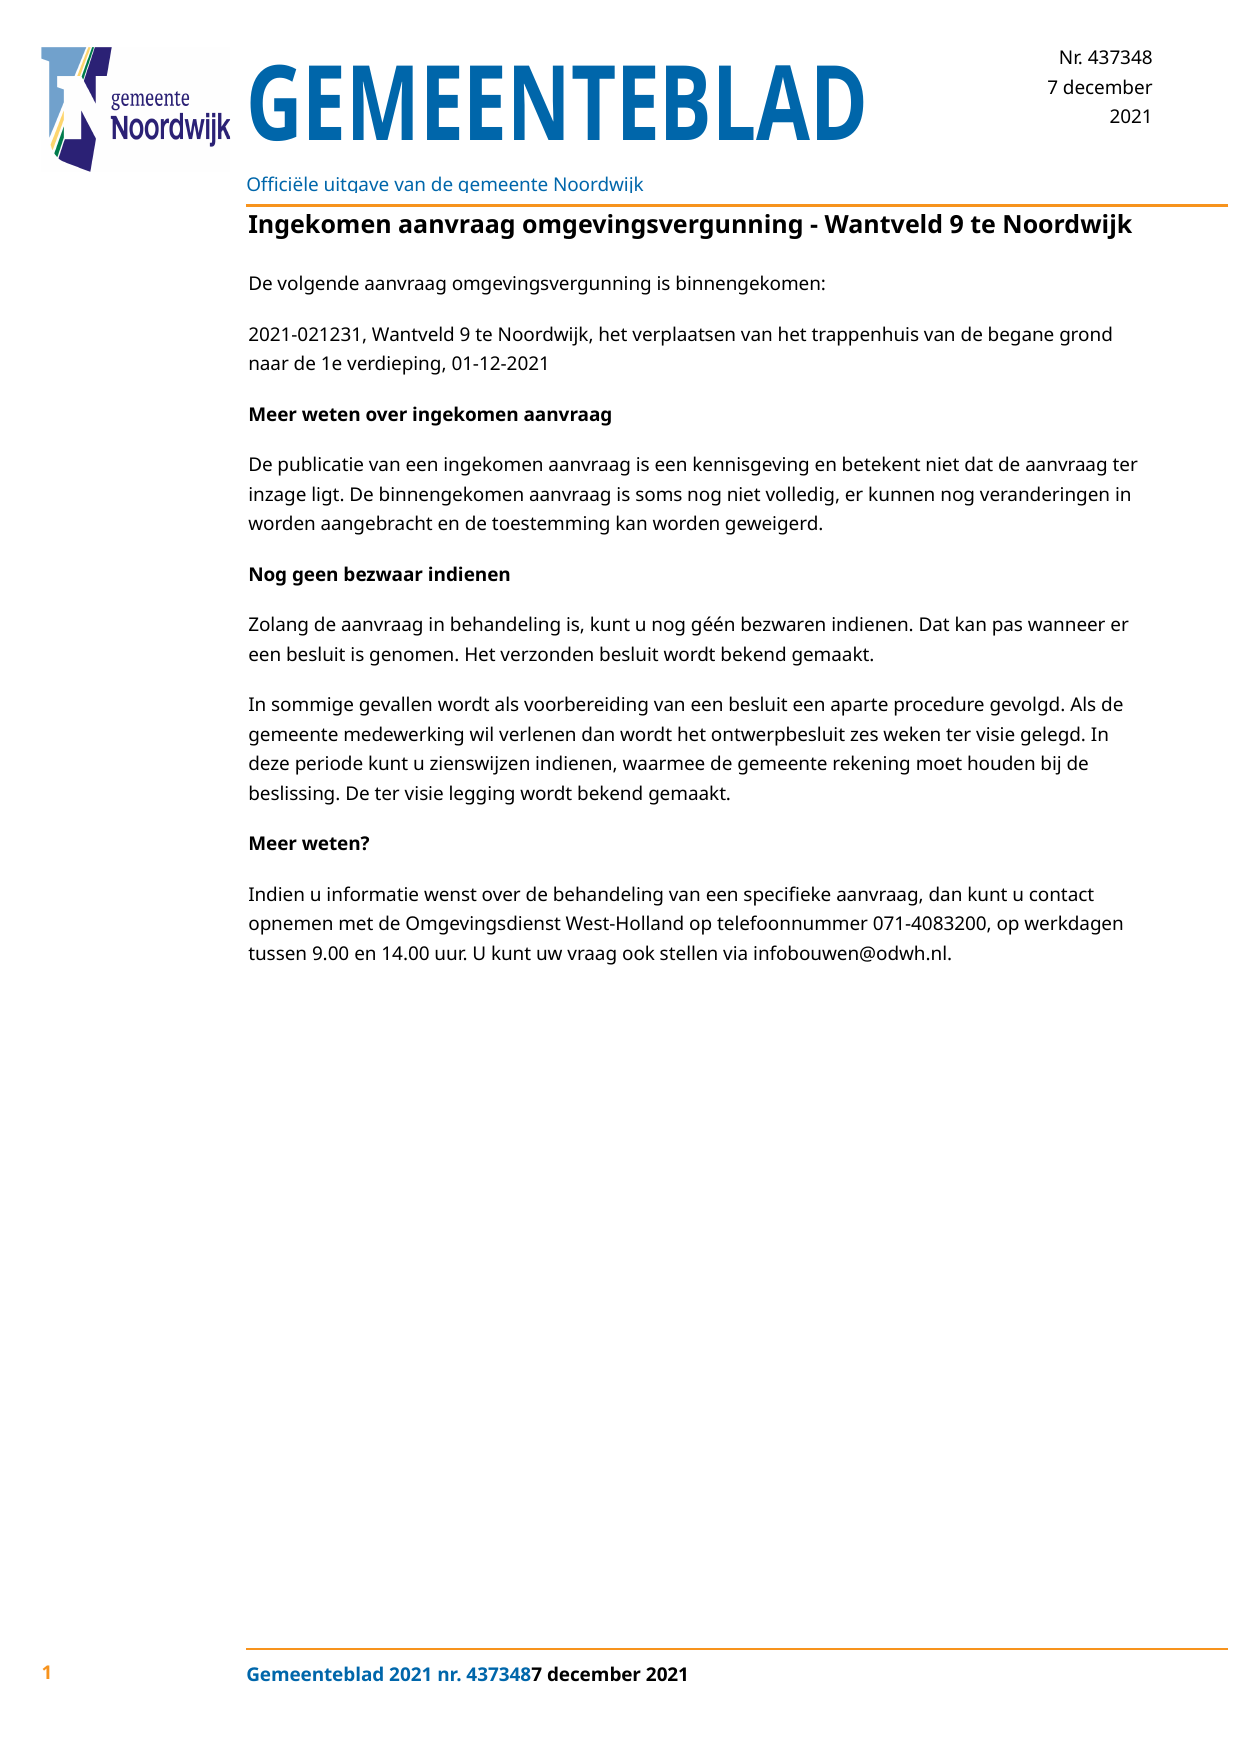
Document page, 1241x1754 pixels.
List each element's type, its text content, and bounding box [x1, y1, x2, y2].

text 2021-021231, Wantveld 9 te Noordwijk, het verplaatsen van het trappenhuis van de begane grond naar de 1e verdieping, 01-12-2021 [248, 321, 1152, 376]
text De volgende aanvraag omgevingsvergunning is binnengekomen: [248, 270, 1152, 296]
text Meer weten over ingekomen aanvraag [248, 401, 1152, 426]
text Ingekomen aanvraag omgevingsvergunning - Wantveld 9 te Noordwijk [248, 207, 1152, 241]
text Zolang de aanvraag in behandeling is, kunt u nog géén bezwaren indienen. Dat kan pas wanneer er een besluit is genomen. Het verzonden besluit wordt bekend gemaakt. [248, 611, 1152, 666]
text Meer weten? [248, 830, 1152, 856]
text In sommige gevallen wordt als voorbereiding van een besluit een aparte procedure gevolgd. Als de gemeente medewerking wil verlenen dan wordt het ontwerpbesluit zes weken ter visie gelegd. In deze periode kunt u zienswijzen indienen, waarmee de gemeente rekening moet houden bij de beslissing. De ter visie legging wordt bekend gemaakt. [248, 691, 1152, 806]
text Indien u informatie wenst over de behandeling van een specifieke aanvraag, dan kunt u contact opnemen met de Omgevingsdienst West-Holland op telefoonnummer 071-4083200, op werkdagen tussen 9.00 en 14.00 uur. U kunt uw vraag ook stellen via infobouwen@odwh.nl. [248, 881, 1152, 966]
text De publicatie van een ingekomen aanvraag is een kennisgeving en betekent niet dat de aanvraag ter inzage ligt. De binnengekomen aanvraag is soms nog niet volledig, er kunnen nog veranderingen in worden aangebracht en de toestemming kan worden geweigerd. [248, 451, 1152, 536]
picture [41, 47, 231, 172]
text Nog geen bezwaar indienen [248, 561, 1152, 586]
